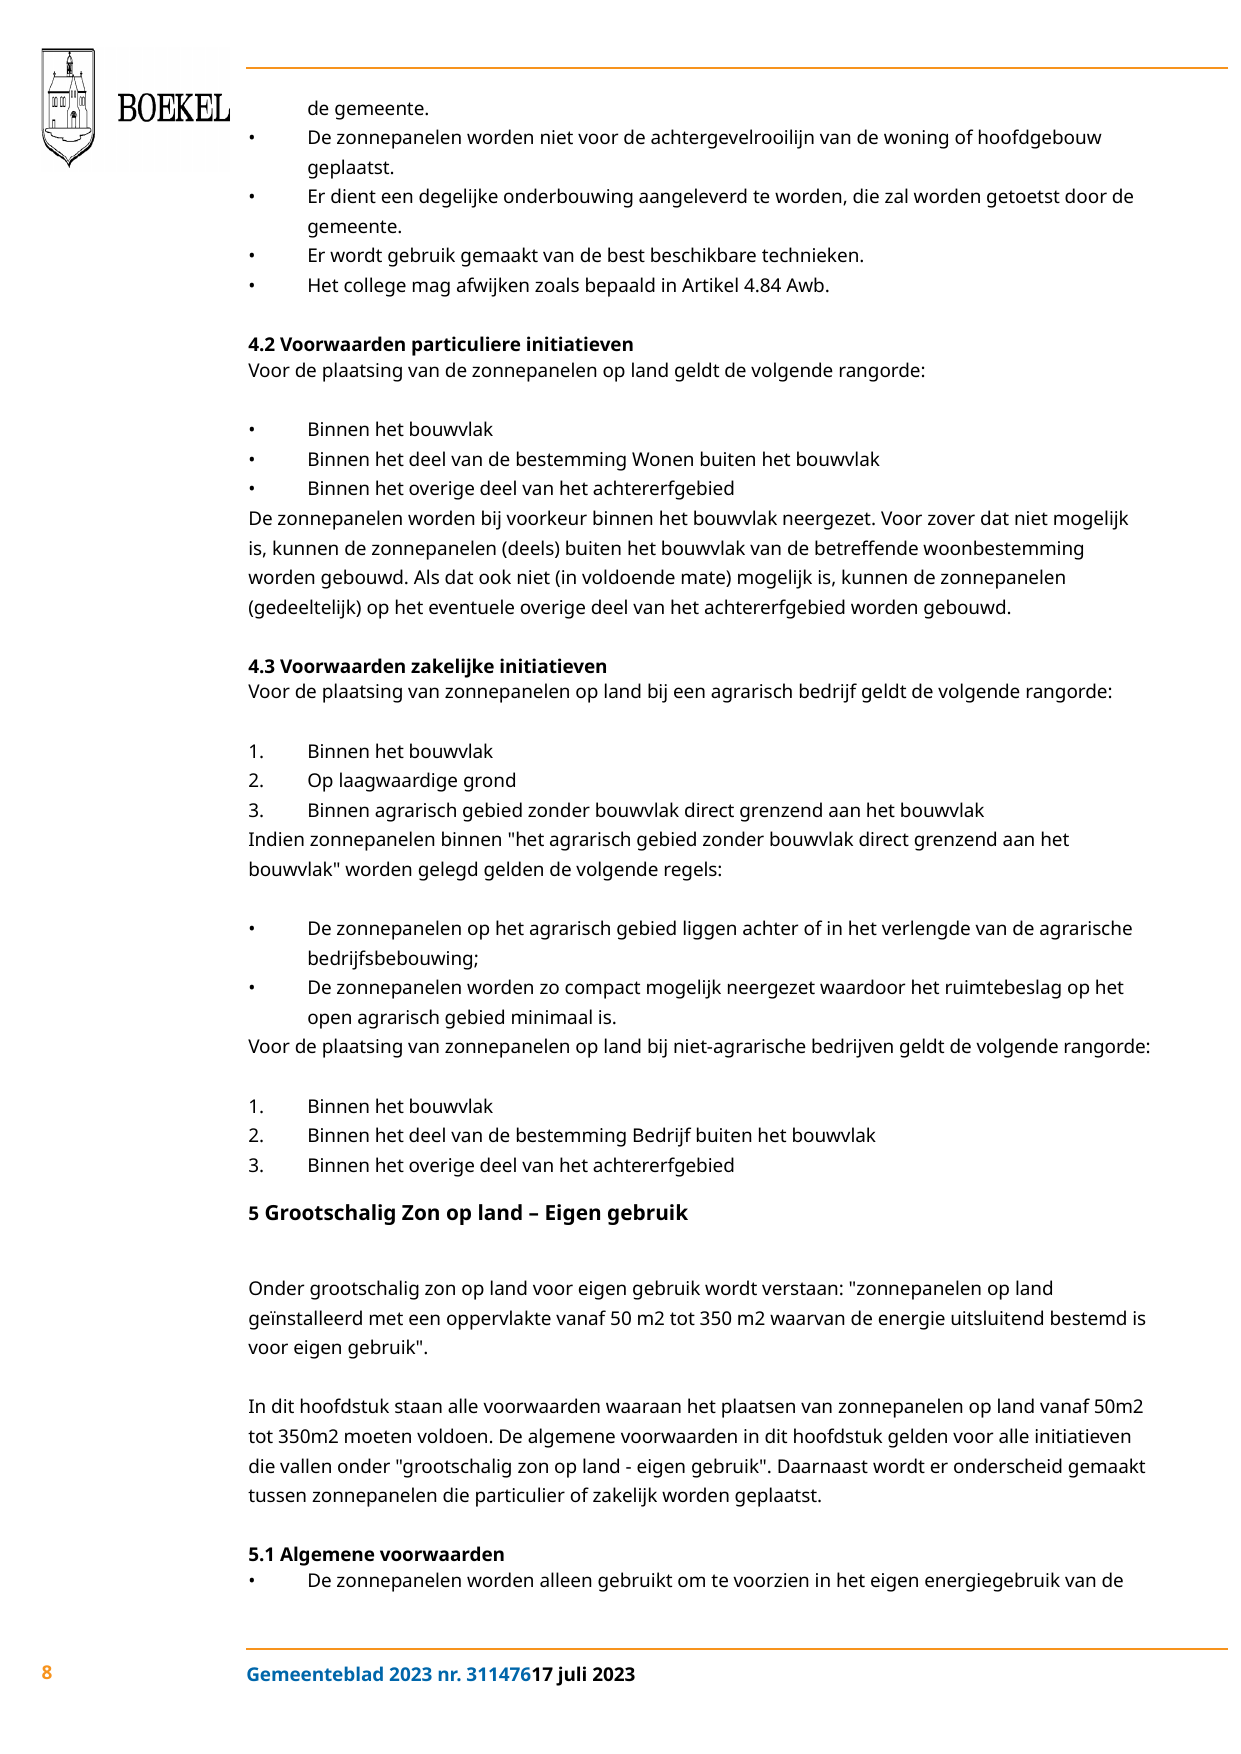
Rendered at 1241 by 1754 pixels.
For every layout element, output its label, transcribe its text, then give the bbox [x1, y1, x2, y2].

text Indien zonnepanelen binnen "het agrarisch gebied zonder bouwvlak direct grenzend aan het bouwvlak" worden gelegd gelden de volgende regels: [248, 827, 1152, 882]
list Binnen het overige deel van het achtererfgebied [248, 1152, 1152, 1178]
list Binnen het bouwvlak [248, 416, 1152, 442]
list Binnen het overige deel van het achtererfgebied [248, 476, 1152, 501]
list Binnen het deel van de bestemming Bedrijf buiten het bouwvlak [248, 1122, 1152, 1148]
list De zonnepanelen worden zo compact mogelijk neergezet waardoor het ruimtebeslag op het open agrarisch gebied minimaal is. [248, 974, 1152, 1030]
list Het college mag afwijken zoals bepaald in Artikel 4.84 Awb. [248, 272, 1152, 298]
text Voor de plaatsing van de zonnepanelen op land geldt de volgende rangorde: [248, 357, 1152, 383]
list Er wordt gebruik gemaakt van de best beschikbare technieken. [248, 243, 1152, 268]
list Binnen het deel van de bestemming Wonen buiten het bouwvlak [248, 446, 1152, 472]
list Op laagwaardige grond [248, 767, 1152, 793]
list Binnen het bouwvlak [248, 1093, 1152, 1119]
picture [41, 47, 231, 172]
text Onder grootschalig zon op land voor eigen gebruik wordt verstaan: "zonnepanelen op land geïnstalleerd met een oppervlakte vanaf 50 m2 tot 350 m2 waarvan de energie uitsluitend bestemd is voor eigen gebruik". [248, 1275, 1152, 1360]
list Binnen het bouwvlak [248, 738, 1152, 764]
text 5.1 Algemene voorwaarden [248, 1542, 1152, 1567]
list de gemeente. [248, 95, 1152, 121]
text Voor de plaatsing van zonnepanelen op land bij een agrarisch bedrijf geldt de volgende rangorde: [248, 679, 1152, 704]
list De zonnepanelen worden alleen gebruikt om te voorzien in het eigen energiegebruik van de [248, 1567, 1152, 1593]
text De zonnepanelen worden bij voorkeur binnen het bouwvlak neergezet. Voor zover dat niet mogelijk is, kunnen de zonnepanelen (deels) buiten het bouwvlak van de betreffende woonbestemming worden gebouwd. Als dat ook niet (in voldoende mate) mogelijk is, kunnen de zonnepanelen (gedeeltelijk) op het eventuele overige deel van het achtererfgebied worden gebouwd. [248, 505, 1152, 619]
list De zonnepanelen op het agrarisch gebied liggen achter of in het verlengde van de agrarische bedrijfsbebouwing; [248, 915, 1152, 971]
list De zonnepanelen worden niet voor de achtergevelrooilijn van de woning of hoofdgebouw geplaatst. [248, 124, 1152, 180]
list Er dient een degelijke onderbouwing aangeleverd te worden, die zal worden getoetst door de gemeente. [248, 183, 1152, 239]
text 4.2 Voorwaarden particuliere initiatieven [248, 331, 1152, 357]
list Binnen agrarisch gebied zonder bouwvlak direct grenzend aan het bouwvlak [248, 797, 1152, 823]
text In dit hoofdstuk staan alle voorwaarden waaraan het plaatsen van zonnepanelen op land vanaf 50m2 tot 350m2 moeten voldoen. De algemene voorwaarden in dit hoofdstuk gelden voor alle initiatieven die vallen onder "grootschalig zon op land - eigen gebruik". Daarnaast wordt er onderscheid gemaakt tussen zonnepanelen die particulier of zakelijk worden geplaatst. [248, 1394, 1152, 1508]
text Voor de plaatsing van zonnepanelen op land bij niet-agrarische bedrijven geldt de volgende rangorde: [248, 1034, 1152, 1059]
text 4.3 Voorwaarden zakelijke initiatieven [248, 653, 1152, 679]
text 5 Grootschalig Zon op land – Eigen gebruik [248, 1198, 1152, 1226]
